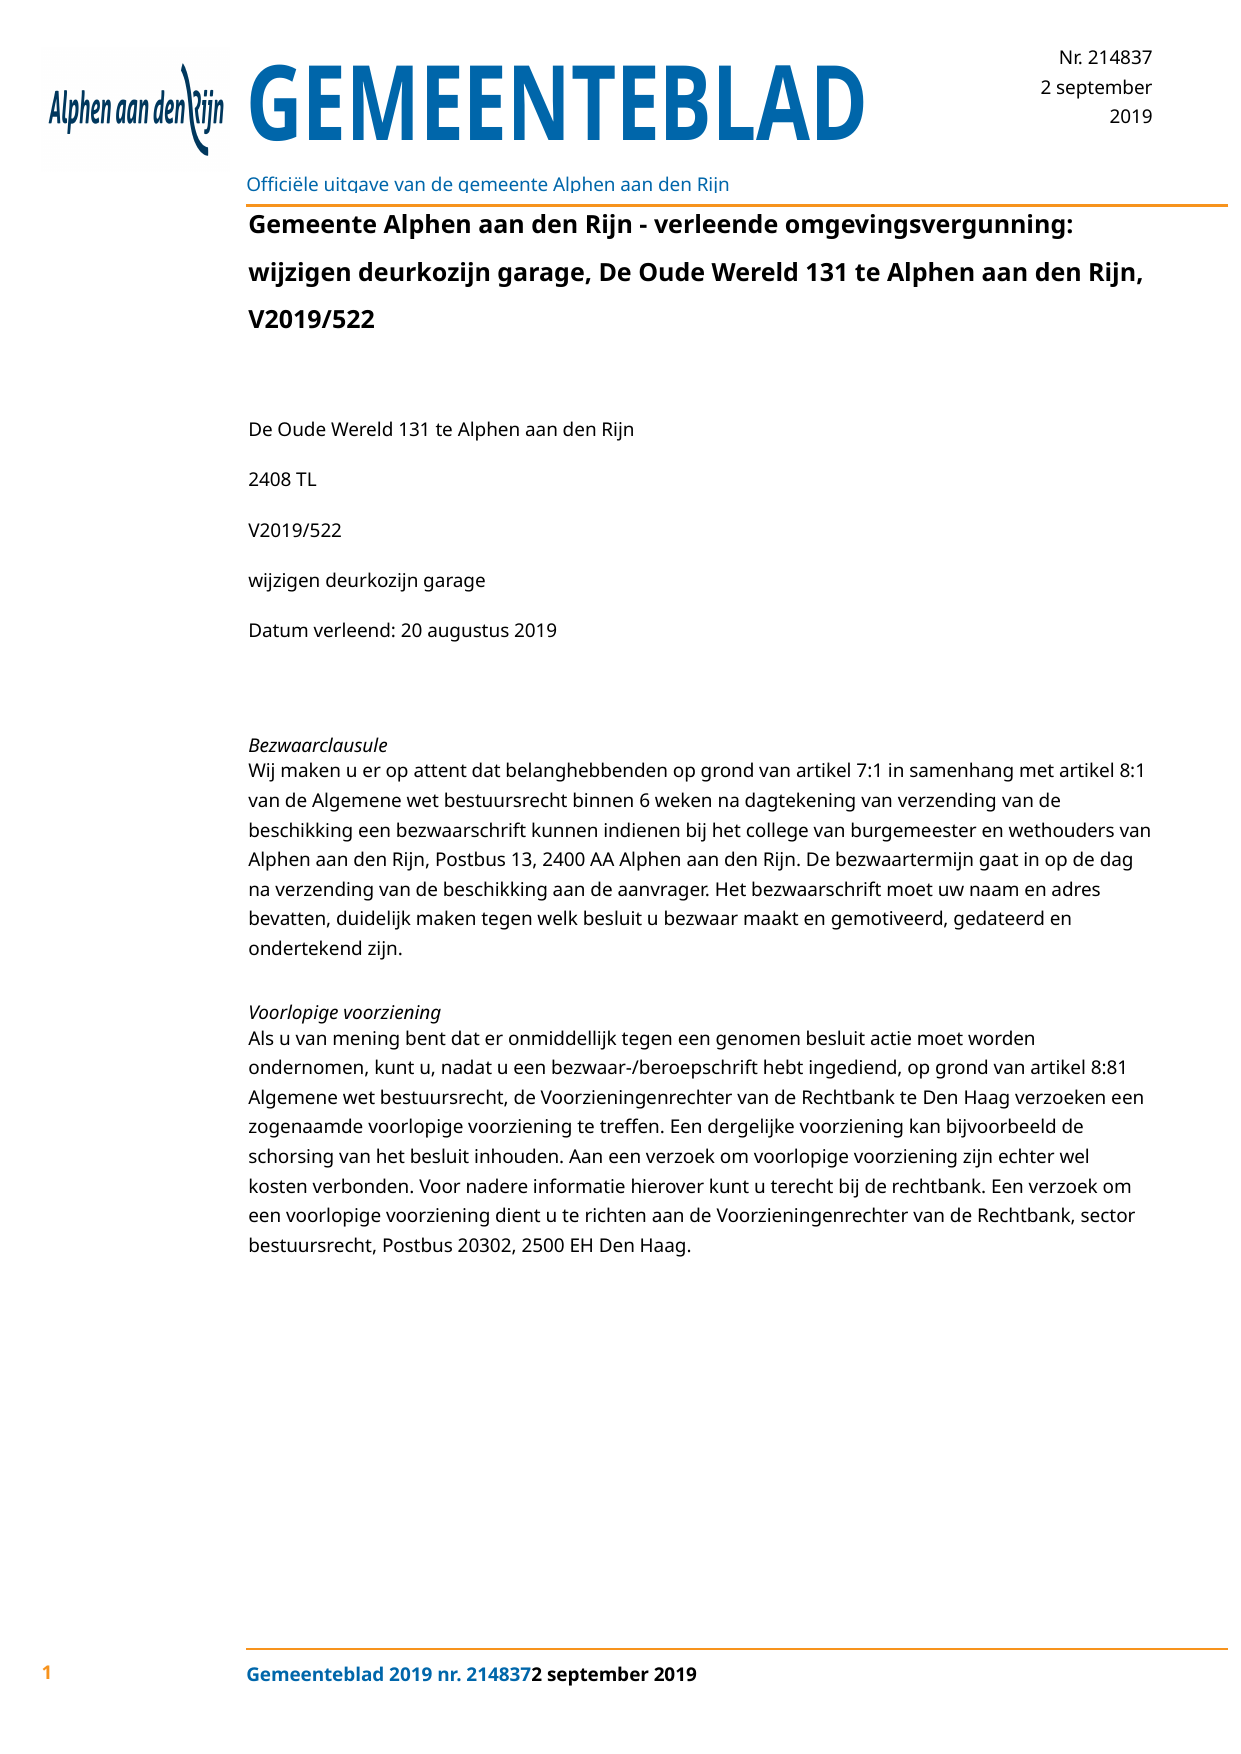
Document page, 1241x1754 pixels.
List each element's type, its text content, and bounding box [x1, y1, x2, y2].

picture [41, 47, 231, 172]
text Bezwaarclausule [248, 732, 1152, 758]
text Voorlopige voorziening [248, 999, 1152, 1025]
text wijzigen deurkozijn garage [248, 567, 1152, 593]
text Als u van mening bent dat er onmiddellijk tegen een genomen besluit actie moet worden ondernomen, kunt u, nadat u een bezwaar-/beroepschrift hebt ingediend, op grond van artikel 8:81 Algemene wet bestuursrecht, de Voorzieningenrechter van de Rechtbank te Den Haag verzoeken een zogenaamde voorlopige voorziening te treffen. Een dergelijke voorziening kan bijvoorbeeld de schorsing van het besluit inhouden. Aan een verzoek om voorlopige voorziening zijn echter wel kosten verbonden. Voor nadere informatie hierover kunt u terecht bij de rechtbank. Een verzoek om een voorlopige voorziening dient u te richten aan de Voorzieningenrechter van de Rechtbank, sector bestuursrecht, Postbus 20302, 2500 EH Den Haag. [248, 1025, 1152, 1258]
text V2019/522 [248, 517, 1152, 542]
text De Oude Wereld 131 te Alphen aan den Rijn [248, 416, 1152, 442]
text Wij maken u er op attent dat belanghebbenden op grond van artikel 7:1 in samenhang met artikel 8:1 van de Algemene wet bestuursrecht binnen 6 weken na dagtekening van verzending van de beschikking een bezwaarschrift kunnen indienen bij het college van burgemeester en wethouders van Alphen aan den Rijn, Postbus 13, 2400 AA Alphen aan den Rijn. De bezwaartermijn gaat in op de dag na verzending van de beschikking aan de aanvrager. Het bezwaarschrift moet uw naam en adres bevatten, duidelijk maken tegen welk besluit u bezwaar maakt en gemotiveerd, gedateerd en ondertekend zijn. [248, 758, 1152, 961]
text 2408 TL [248, 466, 1152, 492]
text Datum verleend: 20 augustus 2019 [248, 618, 1152, 643]
text Gemeente Alphen aan den Rijn - verleende omgevingsvergunning: wijzigen deurkozijn garage, De Oude Wereld 131 te Alphen aan den Rijn, V2019/522 [248, 207, 1152, 336]
